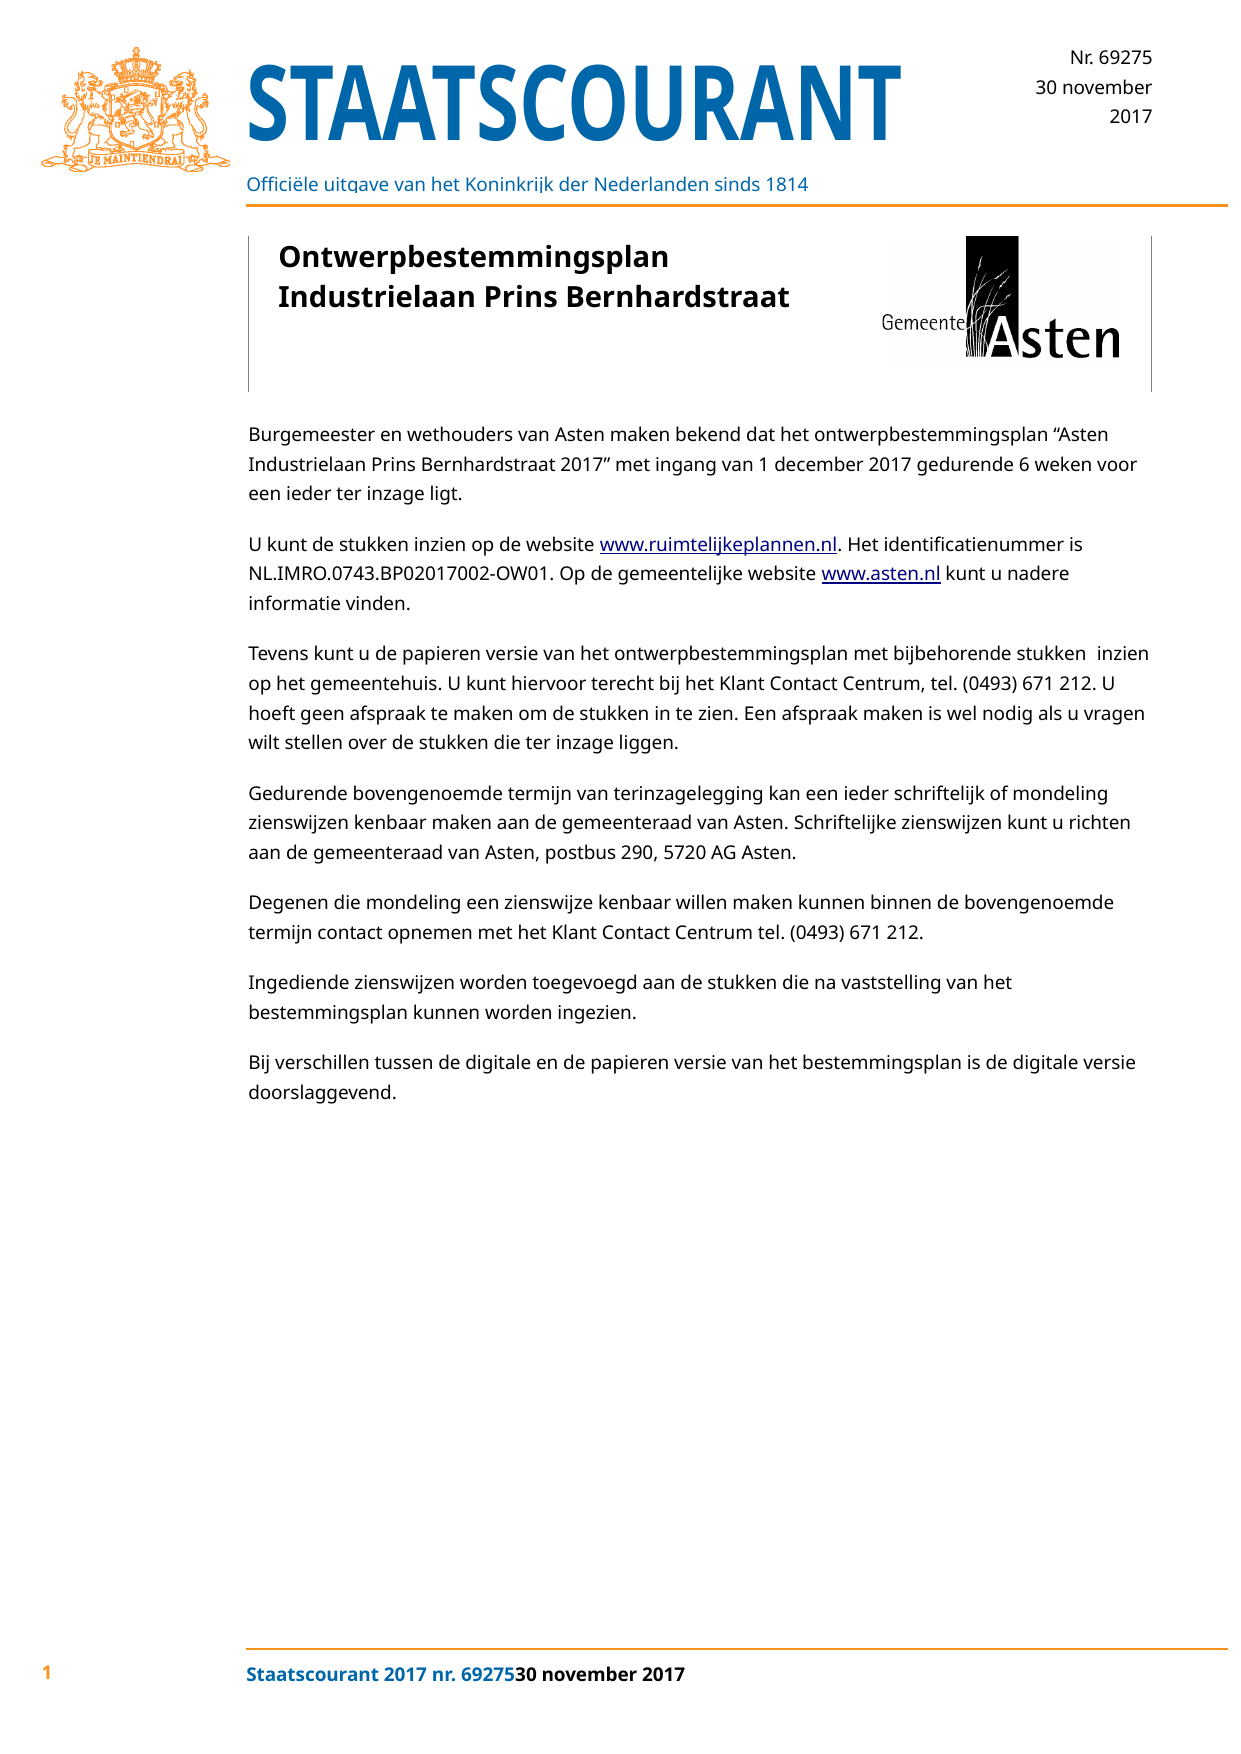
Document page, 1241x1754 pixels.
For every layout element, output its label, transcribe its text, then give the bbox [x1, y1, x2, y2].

table_header Ontwerpbestemmingsplan Industrielaan Prins Bernhardstraat [249, 236, 850, 392]
picture [41, 47, 231, 172]
text Tevens kunt u de papieren versie van het ontwerpbestemmingsplan met bijbehorende stukken inzien op het gemeentehuis. U kunt hiervoor terecht bij het Klant Contact Centrum, tel. (0493) 671 212. U hoeft geen afspraak te maken om de stukken in te zien. Een afspraak maken is wel nodig als u vragen wilt stellen over de stukken die ter inzage liggen. [248, 641, 1152, 755]
text Burgemeester en wethouders van Asten maken bekend dat het ontwerpbestemmingsplan “Asten Industrielaan Prins Bernhardstraat 2017” met ingang van 1 december 2017 gedurende 6 weken voor een ieder ter inzage ligt. [248, 421, 1152, 506]
text Ingediende zienswijzen worden toegevoegd aan de stukken die na vaststelling van het bestemmingsplan kunnen worden ingezien. [248, 969, 1152, 1024]
text Bij verschillen tussen de digitale en de papieren versie van het bestemmingsplan is de digitale versie doorslaggevend. [248, 1049, 1152, 1104]
text U kunt de stukken inzien op de website www.ruimtelijkeplannen.nl. Het identificatienummer is NL.IMRO.0743.BP02017002-OW01. Op de gemeentelijke website www.asten.nl kunt u nadere informatie vinden. [248, 531, 1152, 616]
text Degenen die mondeling een zienswijze kenbaar willen maken kunnen binnen de bovengenoemde termijn contact opnemen met het Klant Contact Centrum tel. (0493) 671 212. [248, 889, 1152, 944]
picture [882, 236, 1119, 367]
table_header [850, 236, 1151, 392]
text Gedurende bovengenoemde termijn van terinzagelegging kan een ieder schriftelijk of mondeling zienswijzen kenbaar maken aan de gemeenteraad van Asten. Schriftelijke zienswijzen kunt u richten aan de gemeenteraad van Asten, postbus 290, 5720 AG Asten. [248, 780, 1152, 864]
